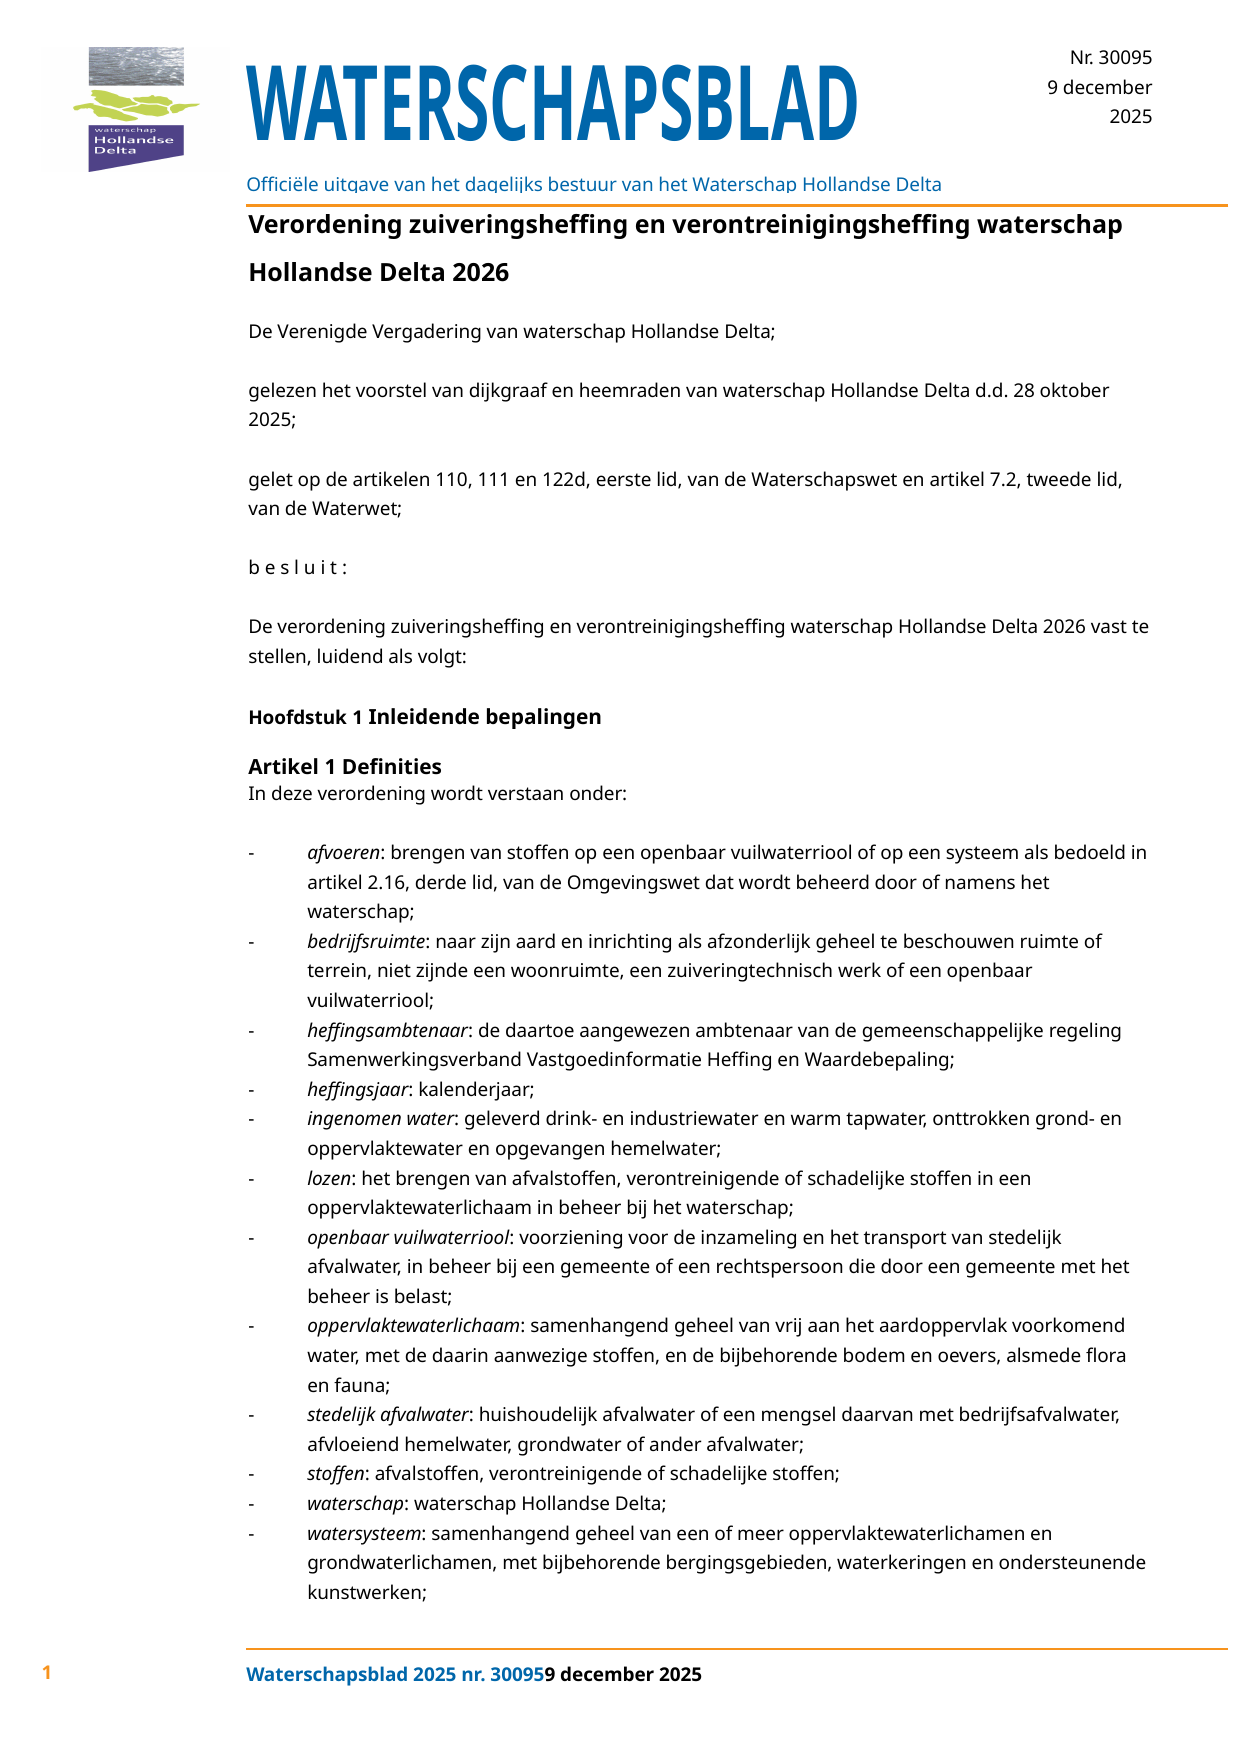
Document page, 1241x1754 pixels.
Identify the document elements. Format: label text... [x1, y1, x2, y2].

list bedrijfsruimte: naar zijn aard en inrichting als afzonderlijk geheel te beschouwen ruimte of terrein, niet zijnde een woonruimte, een zuiveringtechnisch werk of een openbaar vuilwaterriool; [248, 928, 1152, 1013]
list afvoeren: brengen van stoffen op een openbaar vuilwaterriool of op een systeem als bedoeld in artikel 2.16, derde lid, van de Omgevingswet dat wordt beheerd door of namens het waterschap; [248, 839, 1152, 924]
list lozen: het brengen van afvalstoffen, verontreinigende of schadelijke stoffen in een oppervlaktewaterlichaam in beheer bij het waterschap; [248, 1165, 1152, 1220]
text Verordening zuiveringsheffing en verontreinigingsheffing waterschap Hollandse Delta 2026 [248, 207, 1152, 288]
text b e s l u i t : [248, 554, 1152, 580]
text De Verenigde Vergadering van waterschap Hollandse Delta; [248, 318, 1152, 344]
list waterschap: waterschap Hollandse Delta; [248, 1490, 1152, 1516]
text gelet op de artikelen 110, 111 en 122d, eerste lid, van de Waterschapswet en artikel 7.2, tweede lid, van de Waterwet; [248, 466, 1152, 521]
list openbaar vuilwaterriool: voorziening voor de inzameling en het transport van stedelijk afvalwater, in beheer bij een gemeente of een rechtspersoon die door een gemeente met het beheer is belast; [248, 1224, 1152, 1309]
picture [41, 47, 231, 172]
text gelezen het voorstel van dijkgraaf en heemraden van waterschap Hollandse Delta d.d. 28 oktober 2025; [248, 377, 1152, 432]
list watersysteem: samenhangend geheel van een of meer oppervlaktewaterlichamen en grondwaterlichamen, met bijbehorende bergingsgebieden, waterkeringen en ondersteunende kunstwerken; [248, 1520, 1152, 1605]
list oppervlaktewaterlichaam: samenhangend geheel van vrij aan het aardoppervlak voorkomend water, met de daarin aanwezige stoffen, en de bijbehorende bodem en oevers, alsmede flora en fauna; [248, 1313, 1152, 1398]
list stoffen: afvalstoffen, verontreinigende of schadelijke stoffen; [248, 1461, 1152, 1486]
text Hoofdstuk 1 Inleidende bepalingen [248, 702, 1152, 731]
text Artikel 1 Definities [248, 752, 1152, 780]
text In deze verordening wordt verstaan onder: [248, 780, 1152, 806]
list ingenomen water: geleverd drink- en industriewater en warm tapwater, onttrokken grond- en oppervlaktewater en opgevangen hemelwater; [248, 1106, 1152, 1161]
text De verordening zuiveringsheffing en verontreinigingsheffing waterschap Hollandse Delta 2026 vast te stellen, luidend als volgt: [248, 614, 1152, 669]
list stedelijk afvalwater: huishoudelijk afvalwater of een mengsel daarvan met bedrijfsafvalwater, afvloeiend hemelwater, grondwater of ander afvalwater; [248, 1401, 1152, 1457]
list heffingsambtenaar: de daartoe aangewezen ambtenaar van de gemeenschappelijke regeling Samenwerkingsverband Vastgoedinformatie Heffing en Waardebepaling; [248, 1017, 1152, 1072]
list heffingsjaar: kalenderjaar; [248, 1076, 1152, 1102]
